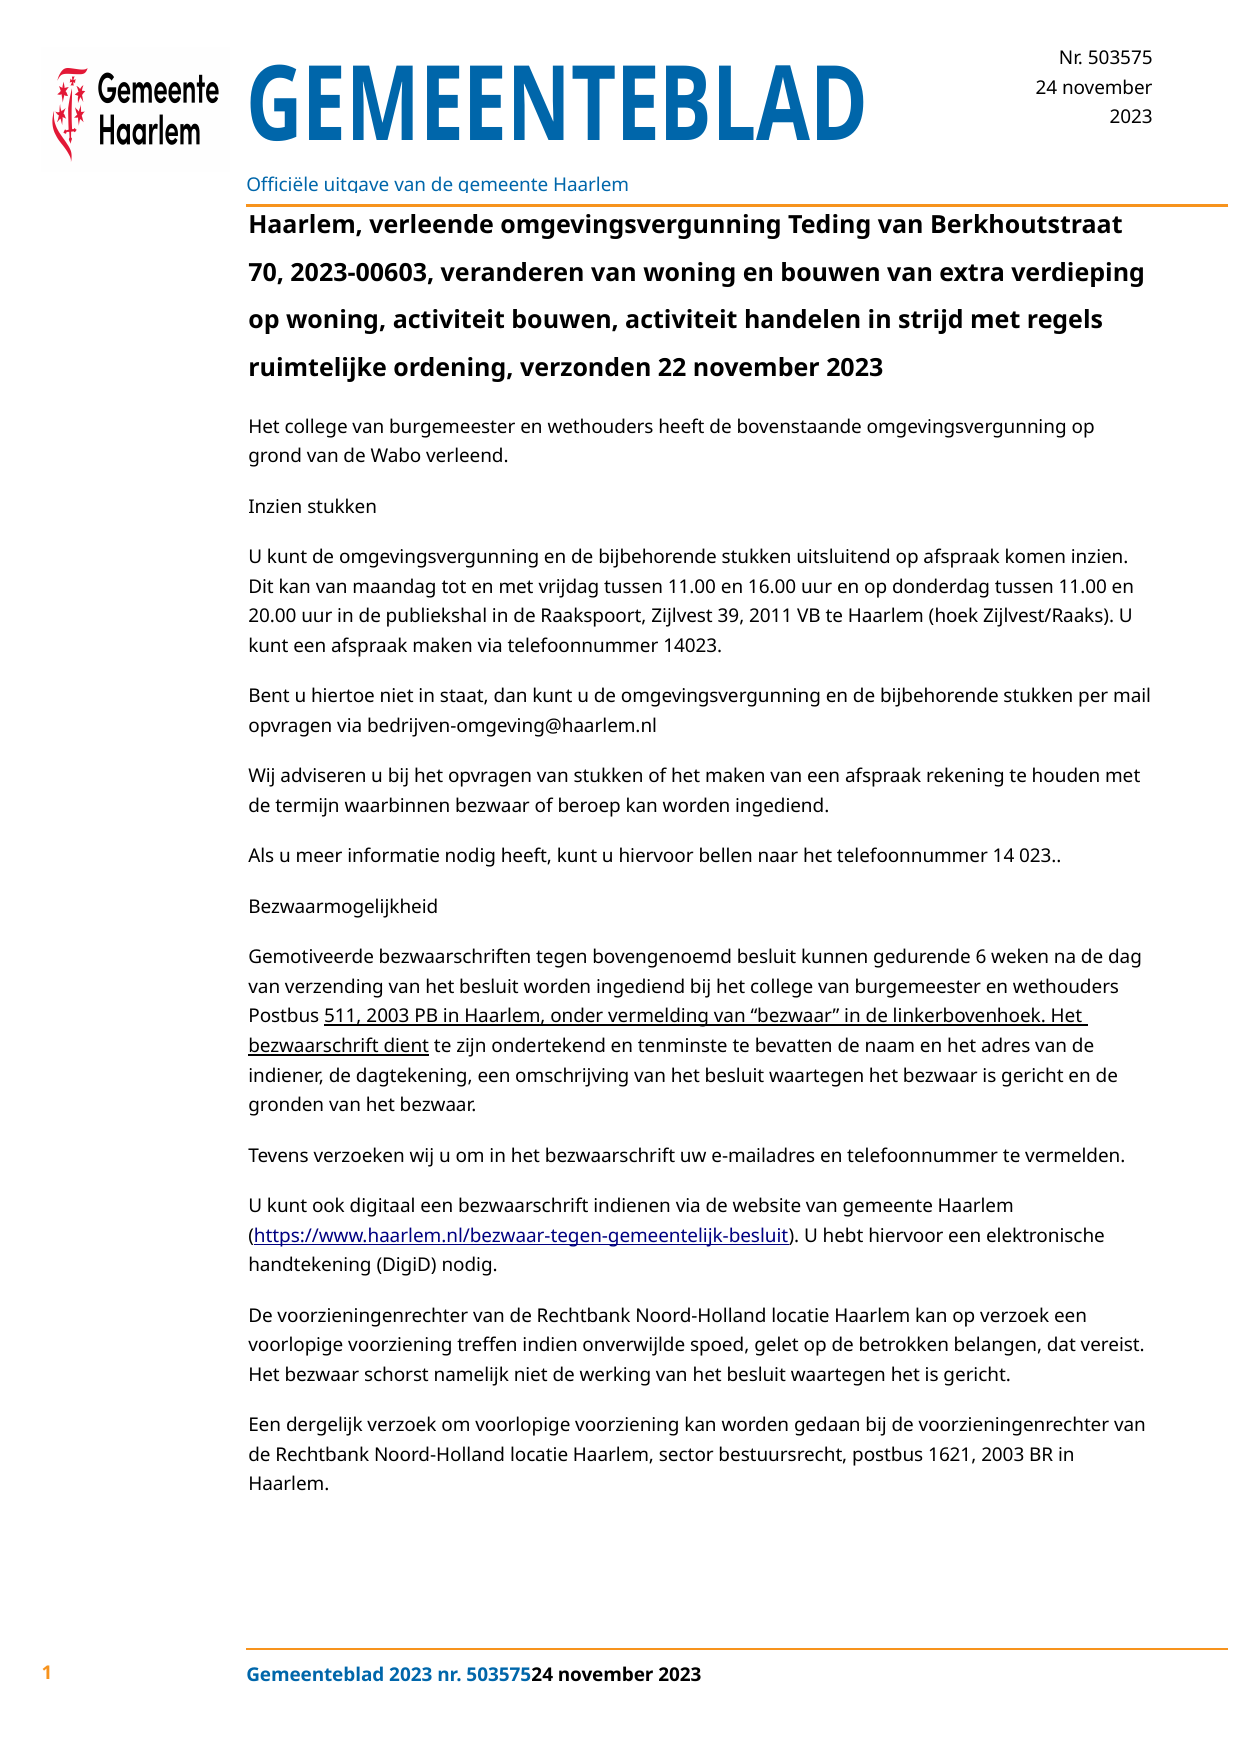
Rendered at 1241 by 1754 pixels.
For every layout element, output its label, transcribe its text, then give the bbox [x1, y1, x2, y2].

text Tevens verzoeken wij u om in het bezwaarschrift uw e-mailadres en telefoonnummer te vermelden. [248, 1142, 1152, 1168]
text De voorzieningenrechter van de Rechtbank Noord-Holland locatie Haarlem kan op verzoek een voorlopige voorziening treffen indien onverwijlde spoed, gelet op de betrokken belangen, dat vereist. Het bezwaar schorst namelijk niet de werking van het besluit waartegen het is gericht. [248, 1302, 1152, 1387]
text Gemotiveerde bezwaarschriften tegen bovengenoemd besluit kunnen gedurende 6 weken na de dag van verzending van het besluit worden ingediend bij het college van burgemeester en wethouders Postbus 511, 2003 PB in Haarlem, onder vermelding van “bezwaar” in de linkerbovenhoek. Het bezwaarschrift dient te zijn ondertekend en tenminste te bevatten de naam en het adres van de indiener, de dagtekening, een omschrijving van het besluit waartegen het bezwaar is gericht en de gronden van het bezwaar. [248, 943, 1152, 1117]
text Inzien stukken [248, 493, 1152, 519]
text Bezwaarmogelijkheid [248, 893, 1152, 919]
text Bent u hiertoe niet in staat, dan kunt u de omgevingsvergunning en de bijbehorende stukken per mail opvragen via bedrijven-omgeving@haarlem.nl [248, 683, 1152, 738]
text Een dergelijk verzoek om voorlopige voorziening kan worden gedaan bij de voorzieningenrechter van de Rechtbank Noord-Holland locatie Haarlem, sector bestuursrecht, postbus 1621, 2003 BR in Haarlem. [248, 1411, 1152, 1496]
text Als u meer informatie nodig heeft, kunt u hiervoor bellen naar het telefoonnummer 14 023.. [248, 843, 1152, 868]
picture [41, 47, 231, 172]
text Haarlem, verleende omgevingsvergunning Teding van Berkhoutstraat 70, 2023-00603, veranderen van woning en bouwen van extra verdieping op woning, activiteit bouwen, activiteit handelen in strijd met regels ruimtelijke ordening, verzonden 22 november 2023 [248, 207, 1152, 384]
text U kunt de omgevingsvergunning en de bijbehorende stukken uitsluitend op afspraak komen inzien. Dit kan van maandag tot en met vrijdag tussen 11.00 en 16.00 uur en op donderdag tussen 11.00 en 20.00 uur in de publiekshal in de Raakspoort, Zijlvest 39, 2011 VB te Haarlem (hoek Zijlvest/Raaks). U kunt een afspraak maken via telefoonnummer 14023. [248, 543, 1152, 658]
text U kunt ook digitaal een bezwaarschrift indienen via de website van gemeente Haarlem (https://www.haarlem.nl/bezwaar-tegen-gemeentelijk-besluit). U hebt hiervoor een elektronische handtekening (DigiD) nodig. [248, 1192, 1152, 1277]
text Wij adviseren u bij het opvragen van stukken of het maken van een afspraak rekening te houden met de termijn waarbinnen bezwaar of beroep kan worden ingediend. [248, 763, 1152, 818]
text Het college van burgemeester en wethouders heeft de bovenstaande omgevingsvergunning op grond van de Wabo verleend. [248, 413, 1152, 468]
